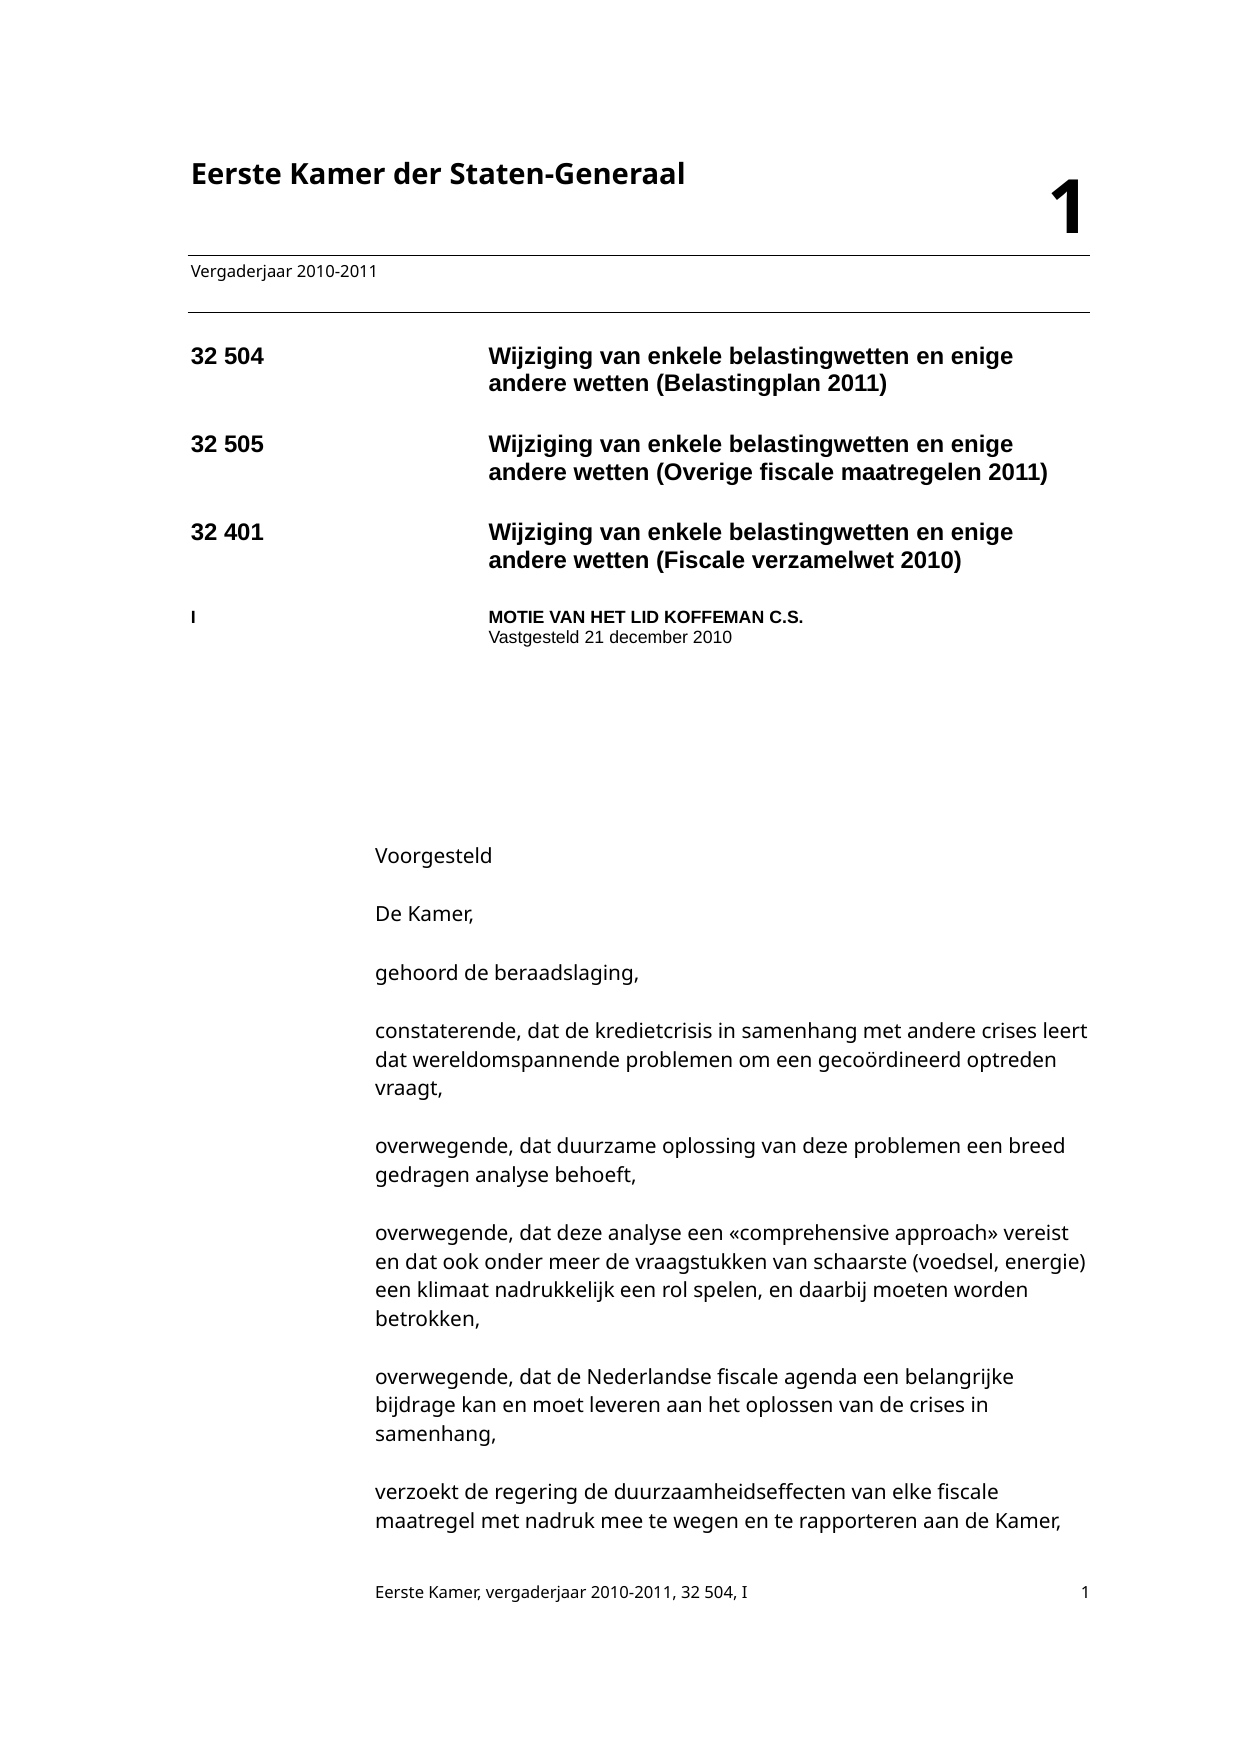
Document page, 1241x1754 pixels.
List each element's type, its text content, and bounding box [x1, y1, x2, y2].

table_cell [485, 313, 1090, 339]
table_cell Wijziging van enkele belastingwetten en enige andere wetten (Fiscale verzamelwet 2010) [485, 515, 1090, 603]
text Voorgesteld [375, 841, 1090, 869]
table_cell I [188, 604, 485, 722]
table_cell [188, 313, 485, 339]
table_cell Wijziging van enkele belastingwetten en enige andere wetten (Overige fiscale maatregelen 2011) [485, 427, 1090, 515]
table_cell 32 401 [188, 515, 485, 603]
table_cell Vergaderjaar 2010-2011 [188, 256, 485, 312]
table_cell [485, 256, 1090, 312]
table_cell MOTIE VAN HET LID KOFFEMAN C.S. Vastgesteld 21 december 2010 [485, 604, 1090, 722]
text verzoekt de regering de duurzaamheidseffecten van elke fiscale maatregel met nadruk mee te wegen en te rapporteren aan de Kamer, [375, 1477, 1090, 1534]
text constaterende, dat de kredietcrisis in samenhang met andere crises leert dat wereldomspannende problemen om een gecoördineerd optreden vraagt, [375, 1016, 1090, 1102]
table_cell 32 504 [188, 339, 485, 427]
text overwegende, dat de Nederlandse fiscale agenda een belangrijke bijdrage kan en moet leveren aan het oplossen van de crises in samenhang, [375, 1362, 1090, 1447]
table_cell 32 505 [188, 427, 485, 515]
table_header 1 [910, 150, 1090, 255]
table_header Eerste Kamer der Staten-Generaal [188, 150, 909, 255]
text De Kamer, [375, 899, 1090, 928]
table_cell Wijziging van enkele belastingwetten en enige andere wetten (Belastingplan 2011) [485, 339, 1090, 427]
text overwegende, dat duurzame oplossing van deze problemen een breed gedragen analyse behoeft, [375, 1132, 1090, 1188]
text overwegende, dat deze analyse een «comprehensive approach» vereist en dat ook onder meer de vraagstukken van schaarste (voedsel, energie) een klimaat nadrukkelijk een rol spelen, en daarbij moeten worden betrokken, [375, 1218, 1090, 1332]
text gehoord de beraadslaging, [375, 958, 1090, 986]
